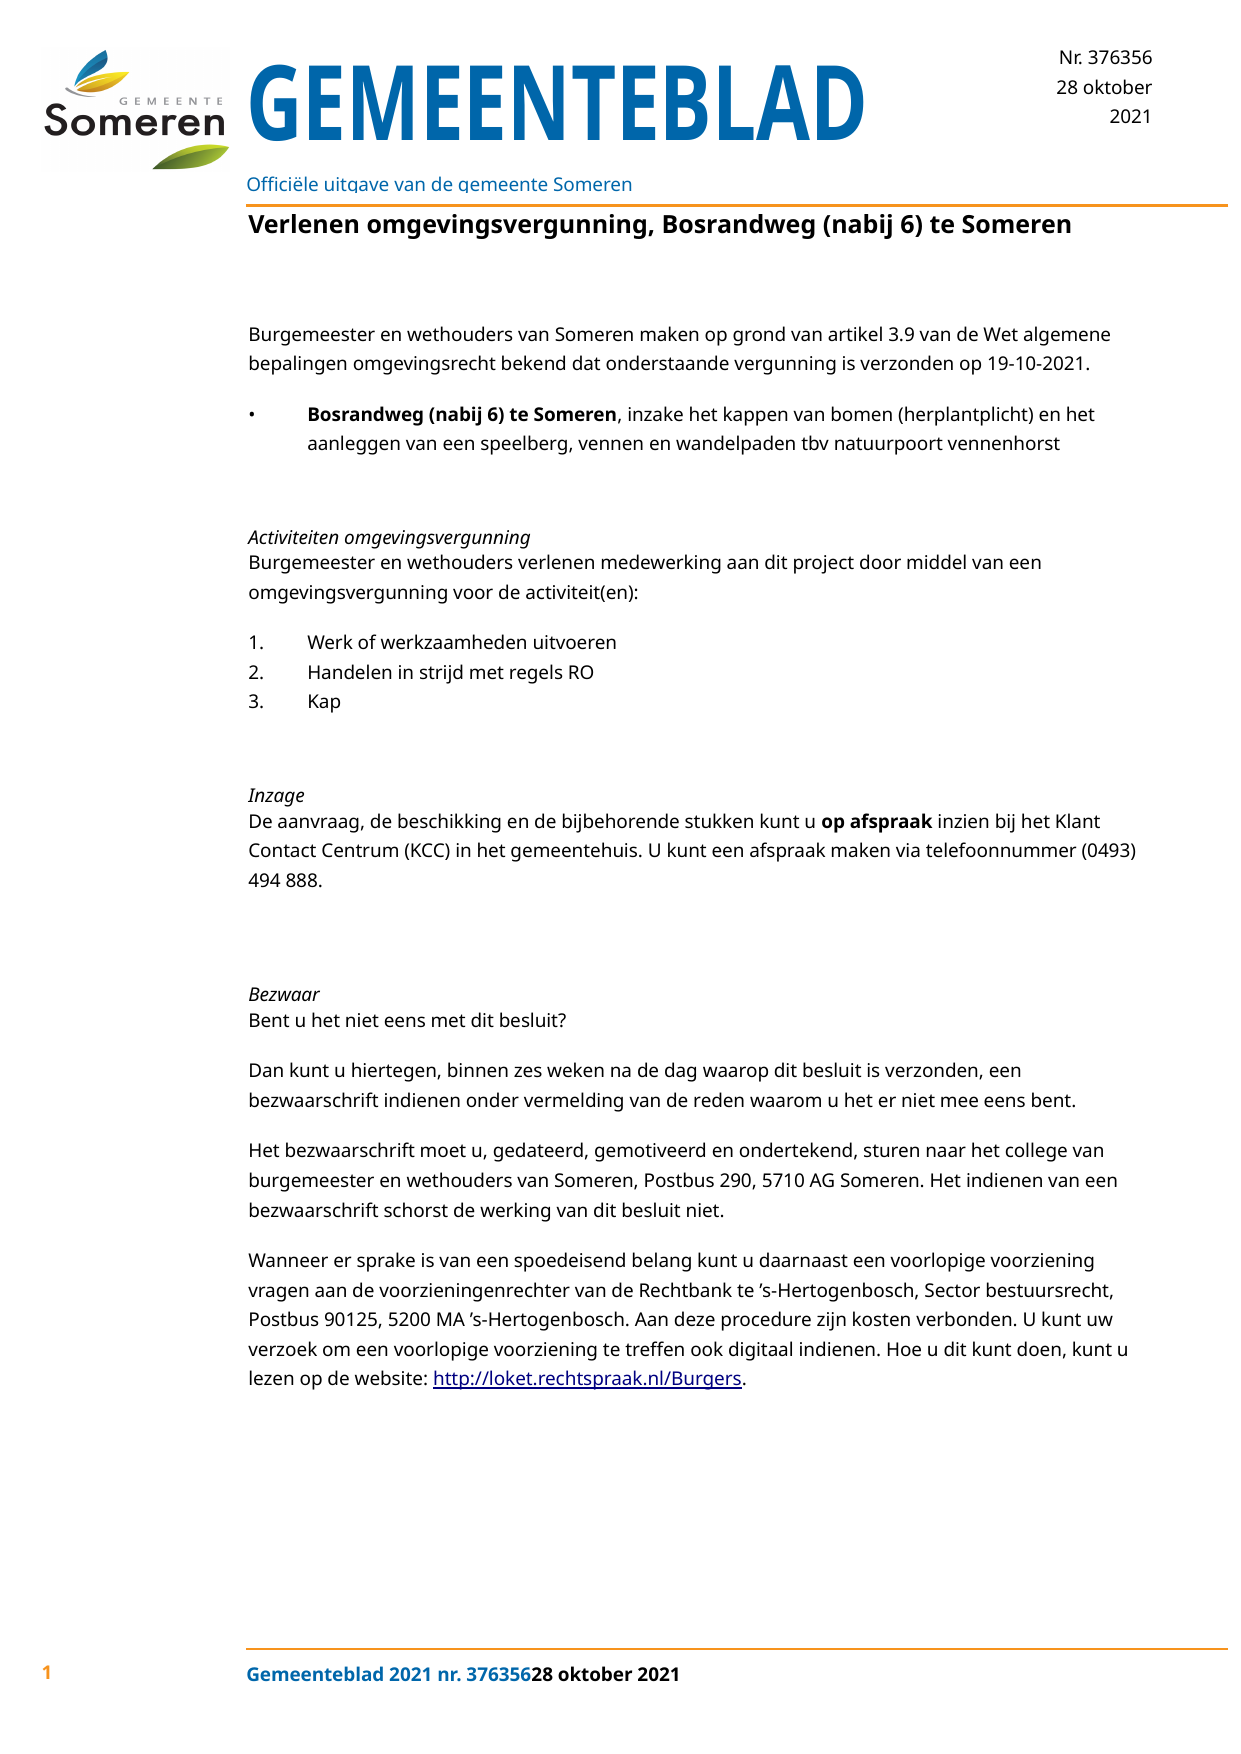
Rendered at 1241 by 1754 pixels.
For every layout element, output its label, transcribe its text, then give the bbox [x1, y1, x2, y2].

text Wanneer er sprake is van een spoedeisend belang kunt u daarnaast een voorlopige voorziening vragen aan de voorzieningenrechter van de Rechtbank te ’s-Hertogenbosch, Sector bestuursrecht, Postbus 90125, 5200 MA ’s-Hertogenbosch. Aan deze procedure zijn kosten verbonden. U kunt uw verzoek om een voorlopige voorziening te treffen ook digitaal indienen. Hoe u dit kunt doen, kunt u lezen op de website: http://loket.rechtspraak.nl/Burgers. [248, 1247, 1152, 1391]
text Verlenen omgevingsvergunning, Bosrandweg (nabij 6) te Someren [248, 207, 1152, 241]
text Activiteiten omgevingsvergunning [248, 524, 1152, 549]
text De aanvraag, de beschikking en de bijbehorende stukken kunt u op afspraak inzien bij het Klant Contact Centrum (KCC) in het gemeentehuis. U kunt een afspraak maken via telefoonnummer (0493) 494 888. [248, 808, 1152, 893]
text Inzage [248, 782, 1152, 808]
text Bent u het niet eens met dit besluit? [248, 1007, 1152, 1033]
list Handelen in strijd met regels RO [248, 659, 1152, 685]
picture [41, 47, 231, 172]
text Dan kunt u hiertegen, binnen zes weken na de dag waarop dit besluit is verzonden, een bezwaarschrift indienen onder vermelding van de reden waarom u het er niet mee eens bent. [248, 1058, 1152, 1113]
text Burgemeester en wethouders verlenen medewerking aan dit project door middel van een omgevingsvergunning voor de activiteit(en): [248, 549, 1152, 605]
text Bezwaar [248, 982, 1152, 1007]
list Bosrandweg (nabij 6) te Someren, inzake het kappen van bomen (herplantplicht) en het aanleggen van een speelberg, vennen en wandelpaden tbv natuurpoort vennenhorst [248, 401, 1152, 456]
text Het bezwaarschrift moet u, gedateerd, gemotiveerd en ondertekend, sturen naar het college van burgemeester en wethouders van Someren, Postbus 290, 5710 AG Someren. Het indienen van een bezwaarschrift schorst de werking van dit besluit niet. [248, 1138, 1152, 1223]
list Werk of werkzaamheden uitvoeren [248, 629, 1152, 655]
text Burgemeester en wethouders van Someren maken op grond van artikel 3.9 van de Wet algemene bepalingen omgevingsrecht bekend dat onderstaande vergunning is verzonden op 19-10-2021. [248, 321, 1152, 376]
list Kap [248, 689, 1152, 714]
